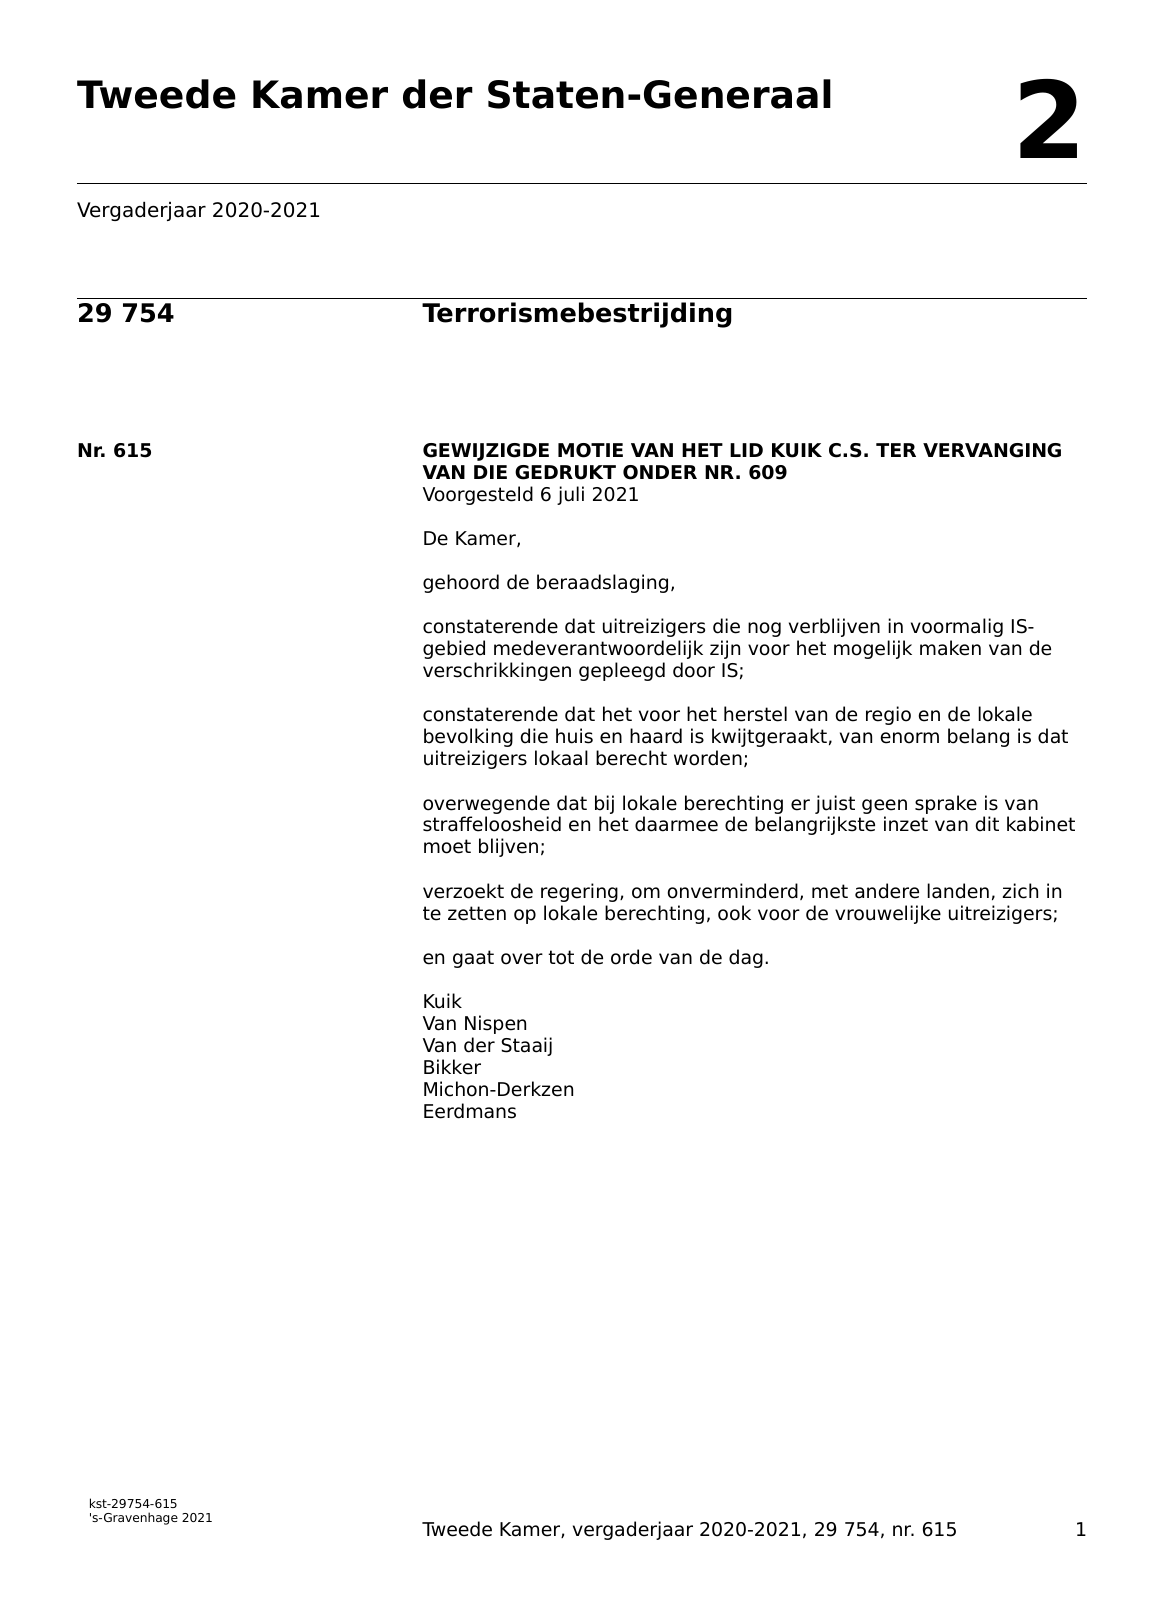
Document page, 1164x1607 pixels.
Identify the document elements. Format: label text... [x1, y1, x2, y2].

text overwegende dat bij lokale berechting er juist geen sprake is van straffeloosheid en het daarmee de belangrijkste inzet van dit kabinet moet blijven; [422, 792, 1087, 858]
text Eerdmans [422, 1101, 1087, 1123]
subtitle 29 754 Terrorismebestrijding [77, 299, 1087, 329]
text 's-Gravenhage 2021 [88, 1511, 323, 1525]
text Michon-Derkzen [422, 1079, 1087, 1101]
text verzoekt de regering, om onverminderd, met andere landen, zich in te zetten op lokale berechting, ook voor de vrouwelijke uitreizigers; [422, 881, 1087, 924]
text Van Nispen [422, 1013, 1087, 1035]
text kst-29754-615 [88, 1497, 323, 1511]
text Bikker [422, 1057, 1087, 1079]
text en gaat over tot de orde van de dag. [422, 947, 1087, 969]
table_header 2 [886, 59, 1087, 183]
table_cell Vergaderjaar 2020-2021 [77, 184, 1087, 298]
text Kuik [422, 991, 1087, 1013]
text gehoord de beraadslaging, [422, 572, 1087, 594]
text constaterende dat uitreizigers die nog verblijven in voormalig IS-gebied medeverantwoordelijk zijn voor het mogelijk maken van de verschrikkingen gepleegd door IS; [422, 616, 1087, 682]
table_header Tweede Kamer der Staten-Generaal [77, 59, 886, 183]
text Voorgesteld 6 juli 2021 [422, 484, 1087, 506]
subtitle Nr. 615 GEWIJZIGDE MOTIE VAN HET LID KUIK C.S. TER VERVANGING VAN DIE GEDRUKT ONDER NR. 609 [77, 440, 1087, 484]
text De Kamer, [422, 528, 1087, 550]
text constaterende dat het voor het herstel van de regio en de lokale bevolking die huis en haard is kwijtgeraakt, van enorm belang is dat uitreizigers lokaal berecht worden; [422, 704, 1087, 770]
text Van der Staaij [422, 1035, 1087, 1057]
